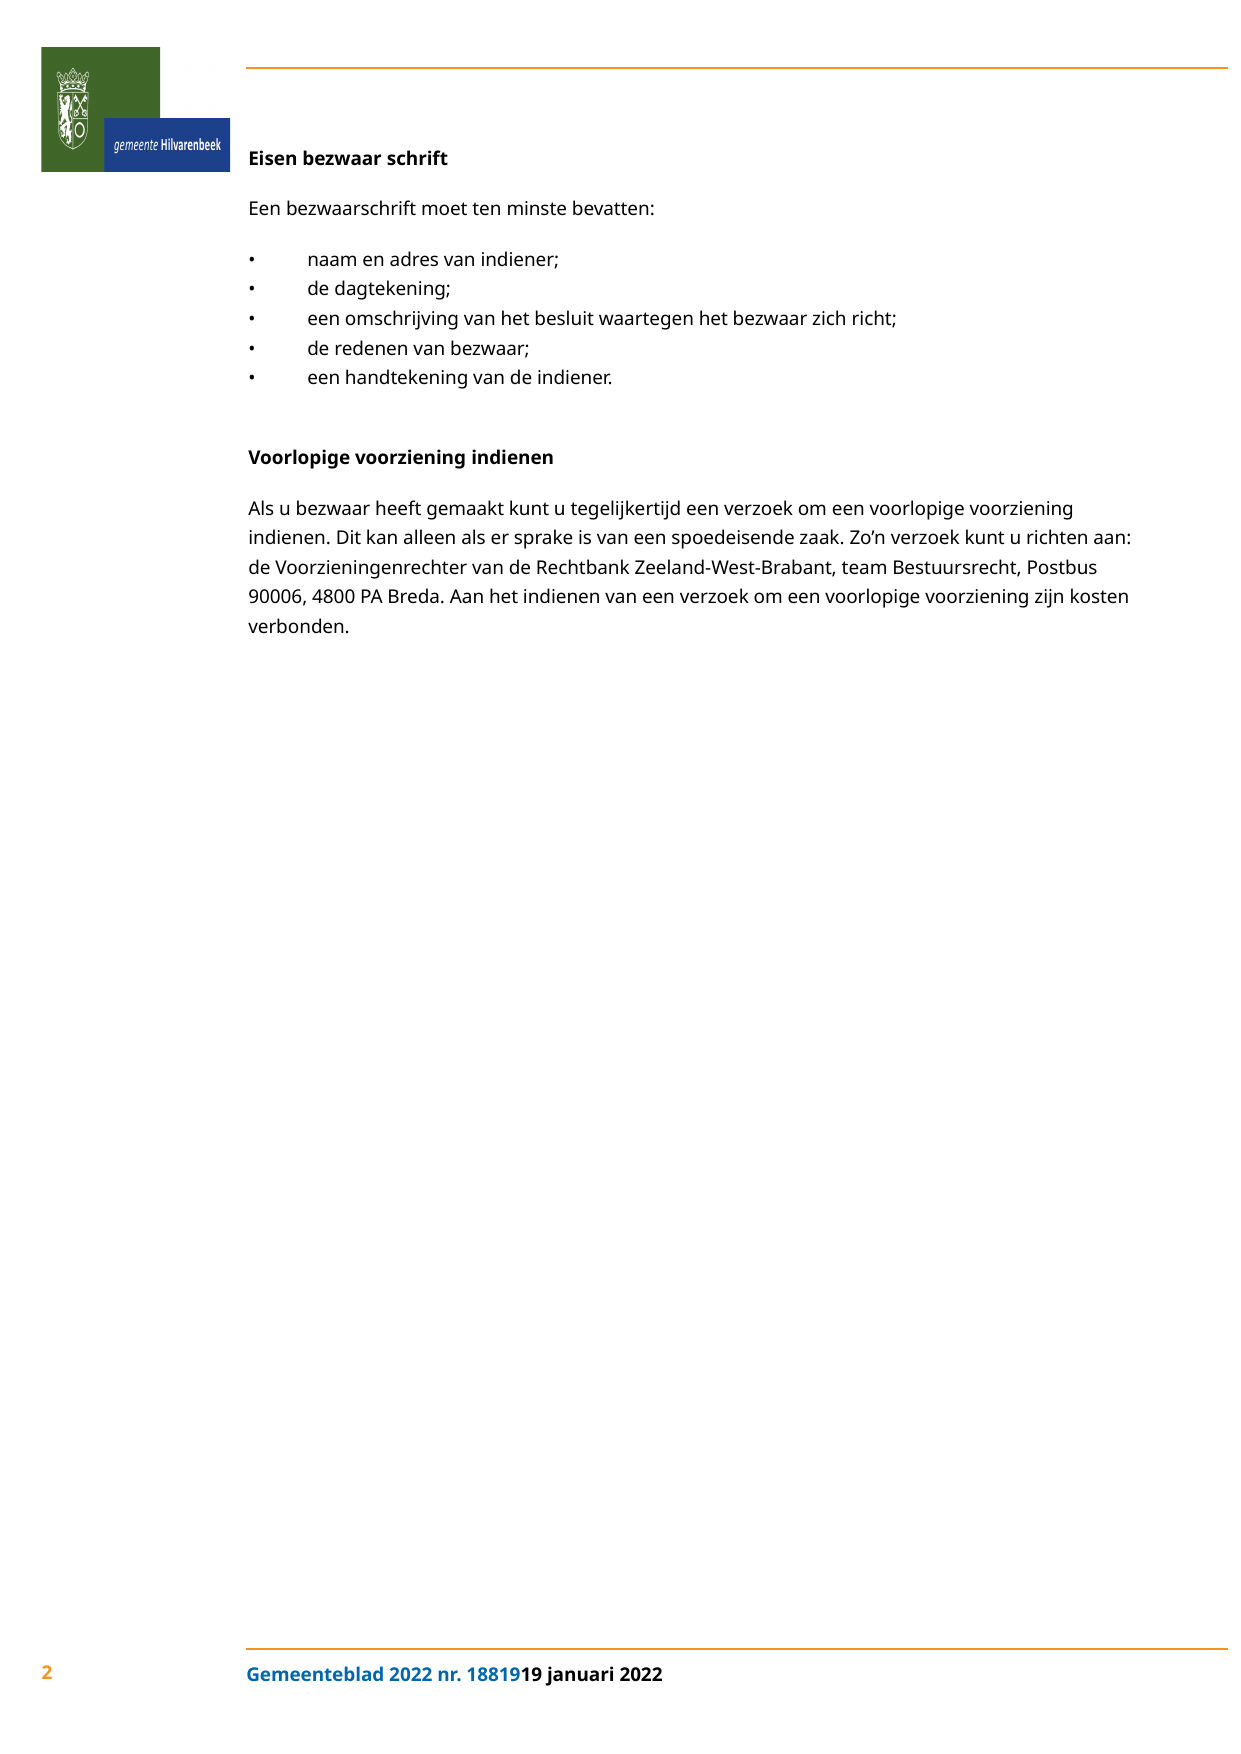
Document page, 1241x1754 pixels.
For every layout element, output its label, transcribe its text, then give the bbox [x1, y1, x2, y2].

text Voorlopige voorziening indienen [248, 444, 1152, 470]
list een handtekening van de indiener. [248, 364, 1152, 390]
picture [41, 47, 231, 172]
text Als u bezwaar heeft gemaakt kunt u tegelijkertijd een verzoek om een voorlopige voorziening indienen. Dit kan alleen als er sprake is van een spoedeisende zaak. Zo’n verzoek kunt u richten aan: de Voorzieningenrechter van de Rechtbank Zeeland-West-Brabant, team Bestuursrecht, Postbus 90006, 4800 PA Breda. Aan het indienen van een verzoek om een voorlopige voorziening zijn kosten verbonden. [248, 495, 1152, 639]
list een omschrijving van het besluit waartegen het bezwaar zich richt; [248, 305, 1152, 331]
text Een bezwaarschrift moet ten minste bevatten: [248, 196, 1152, 221]
list naam en adres van indiener; [248, 246, 1152, 272]
text Eisen bezwaar schrift [248, 145, 1152, 171]
list de redenen van bezwaar; [248, 335, 1152, 361]
list de dagtekening; [248, 276, 1152, 301]
